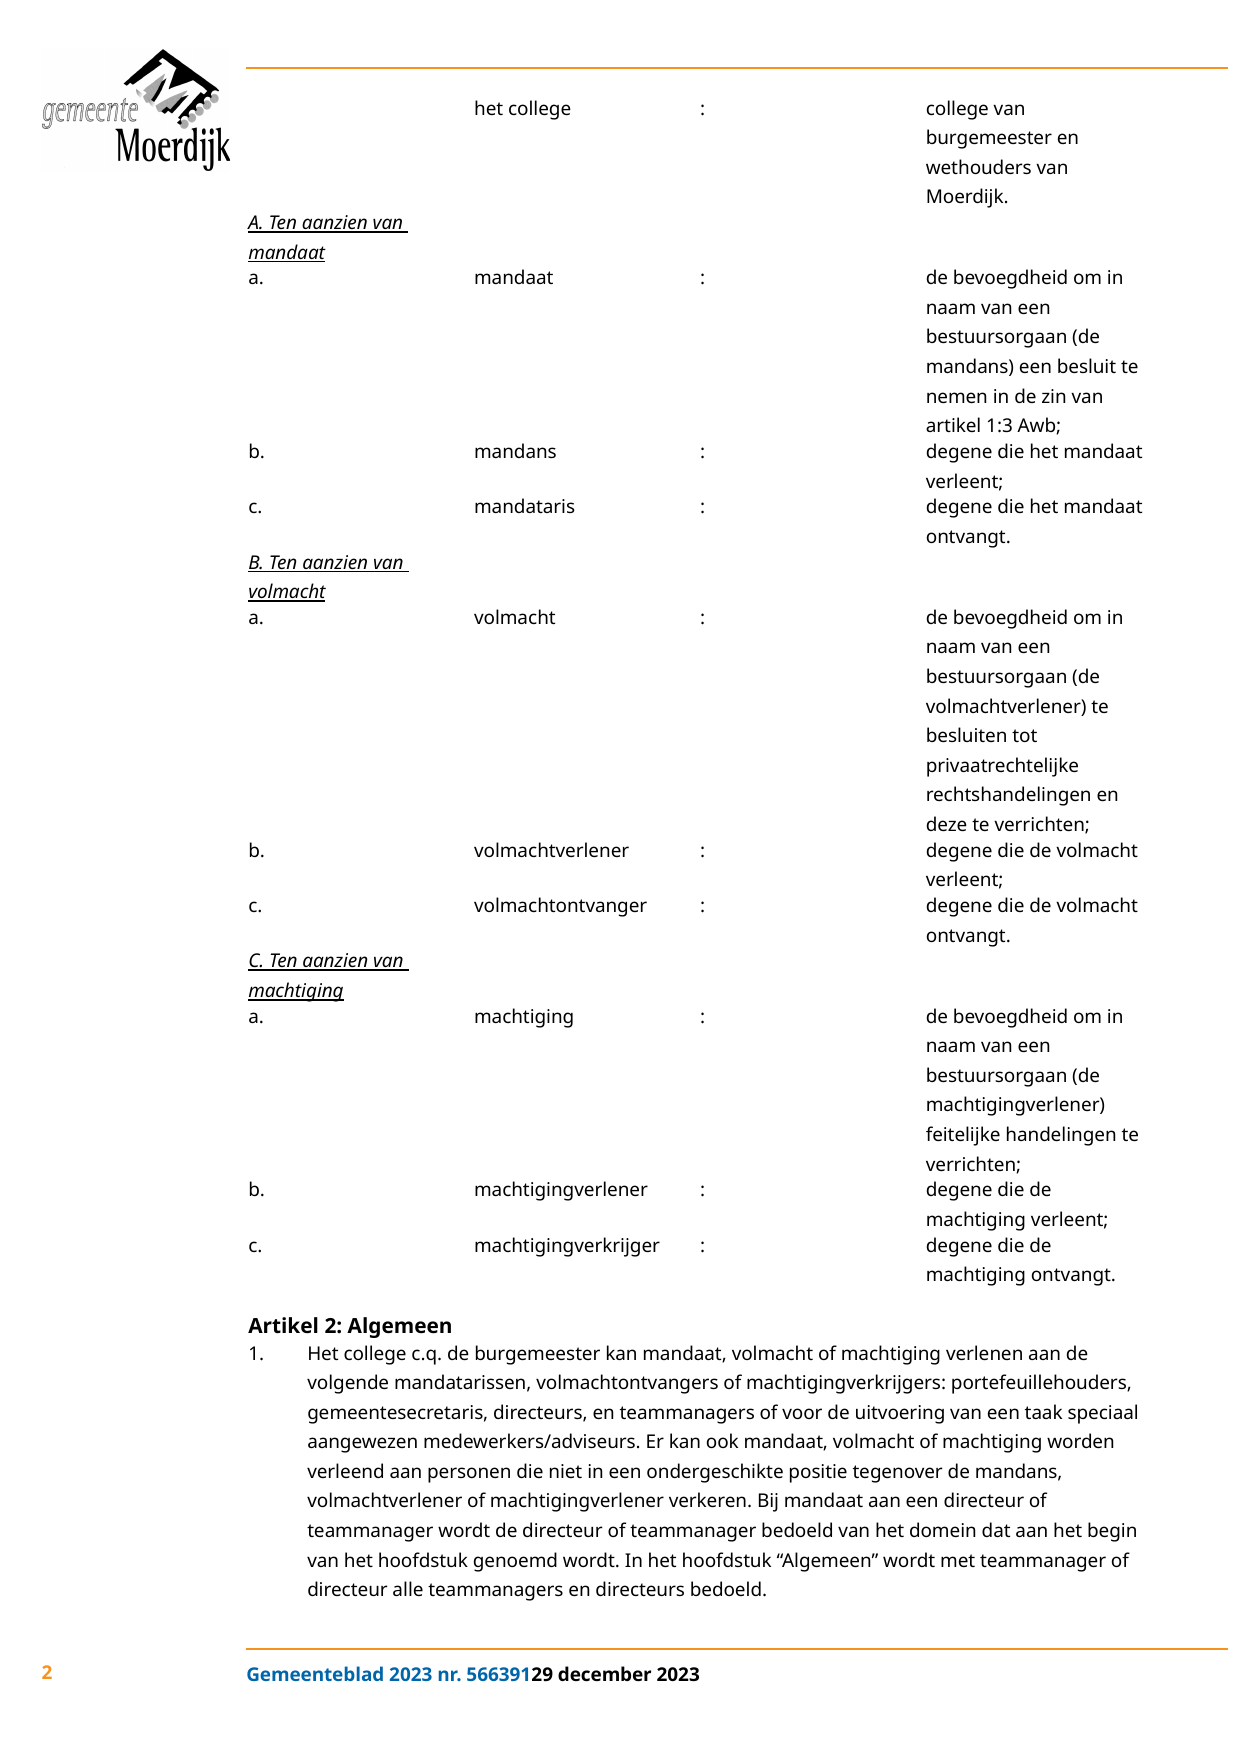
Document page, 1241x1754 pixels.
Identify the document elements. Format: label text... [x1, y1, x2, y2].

table_cell machtiging [474, 1003, 700, 1177]
table_cell [700, 209, 926, 264]
table_cell : [700, 892, 926, 948]
table_cell mandaat [474, 265, 700, 438]
table_cell college van burgemeester en wethouders van Moerdijk. [926, 95, 1152, 209]
table_cell a. [248, 1003, 474, 1177]
table_cell mandataris [474, 494, 700, 549]
table_cell c. [248, 892, 474, 948]
table_cell de bevoegdheid om in naam van een bestuursorgaan (de machtigingverlener) feitelijke handelingen te verrichten; [926, 1003, 1152, 1177]
table_cell : [700, 438, 926, 493]
table_cell volmacht [474, 604, 700, 837]
table_cell : [700, 604, 926, 837]
table_cell het college [474, 95, 700, 209]
table_cell [474, 209, 700, 264]
table_cell b. [248, 438, 474, 493]
table_cell a. [248, 265, 474, 438]
picture [41, 47, 231, 172]
table_cell [926, 549, 1152, 604]
table_cell degene die het mandaat verleent; [926, 438, 1152, 493]
table_cell [248, 95, 474, 209]
table_cell : [700, 1003, 926, 1177]
table_cell volmachtontvanger [474, 892, 700, 948]
table_cell : [700, 95, 926, 209]
table_cell c. [248, 1232, 474, 1287]
table_cell mandans [474, 438, 700, 493]
table_cell : [700, 1177, 926, 1232]
table_cell [926, 209, 1152, 264]
table_cell machtigingverlener [474, 1177, 700, 1232]
table_cell a. [248, 604, 474, 837]
text Artikel 2: Algemeen [248, 1311, 1152, 1340]
table_cell [926, 948, 1152, 1003]
table_cell : [700, 494, 926, 549]
table_cell machtigingverkrijger [474, 1232, 700, 1287]
table_cell volmachtverlener [474, 837, 700, 892]
table_cell B. Ten aanzien van volmacht [248, 549, 474, 604]
table_cell b. [248, 837, 474, 892]
table_cell A. Ten aanzien van mandaat [248, 209, 474, 264]
table_cell c. [248, 494, 474, 549]
table_cell degene die de volmacht ontvangt. [926, 892, 1152, 948]
table_cell : [700, 265, 926, 438]
table_cell [474, 948, 700, 1003]
table_cell degene die het mandaat ontvangt. [926, 494, 1152, 549]
table_cell degene die de machtiging ontvangt. [926, 1232, 1152, 1287]
table_cell b. [248, 1177, 474, 1232]
table_cell degene die de volmacht verleent; [926, 837, 1152, 892]
table_cell C. Ten aanzien van machtiging [248, 948, 474, 1003]
table_cell degene die de machtiging verleent; [926, 1177, 1152, 1232]
table_cell [474, 549, 700, 604]
table_cell : [700, 1232, 926, 1287]
table_cell de bevoegdheid om in naam van een bestuursorgaan (de mandans) een besluit te nemen in de zin van artikel 1:3 Awb; [926, 265, 1152, 438]
table_cell [700, 948, 926, 1003]
table_cell [700, 549, 926, 604]
table_cell : [700, 837, 926, 892]
table_cell de bevoegdheid om in naam van een bestuursorgaan (de volmachtverlener) te besluiten tot privaatrechtelijke rechtshandelingen en deze te verrichten; [926, 604, 1152, 837]
list Het college c.q. de burgemeester kan mandaat, volmacht of machtiging verlenen aan de volgende mandatarissen, volmachtontvangers of machtigingverkrijgers: portefeuillehouders, gemeentesecretaris, directeurs, en teammanagers of voor de uitvoering van een taak speciaal aangewezen medewerkers/adviseurs. Er kan ook mandaat, volmacht of machtiging worden verleend aan personen die niet in een ondergeschikte positie tegenover de mandans, volmachtverlener of machtigingverlener verkeren. Bij mandaat aan een directeur of teammanager wordt de directeur of teammanager bedoeld van het domein dat aan het begin van het hoofdstuk genoemd wordt. In het hoofdstuk “Algemeen” wordt met teammanager of directeur alle teammanagers en directeurs bedoeld. [248, 1340, 1152, 1602]
